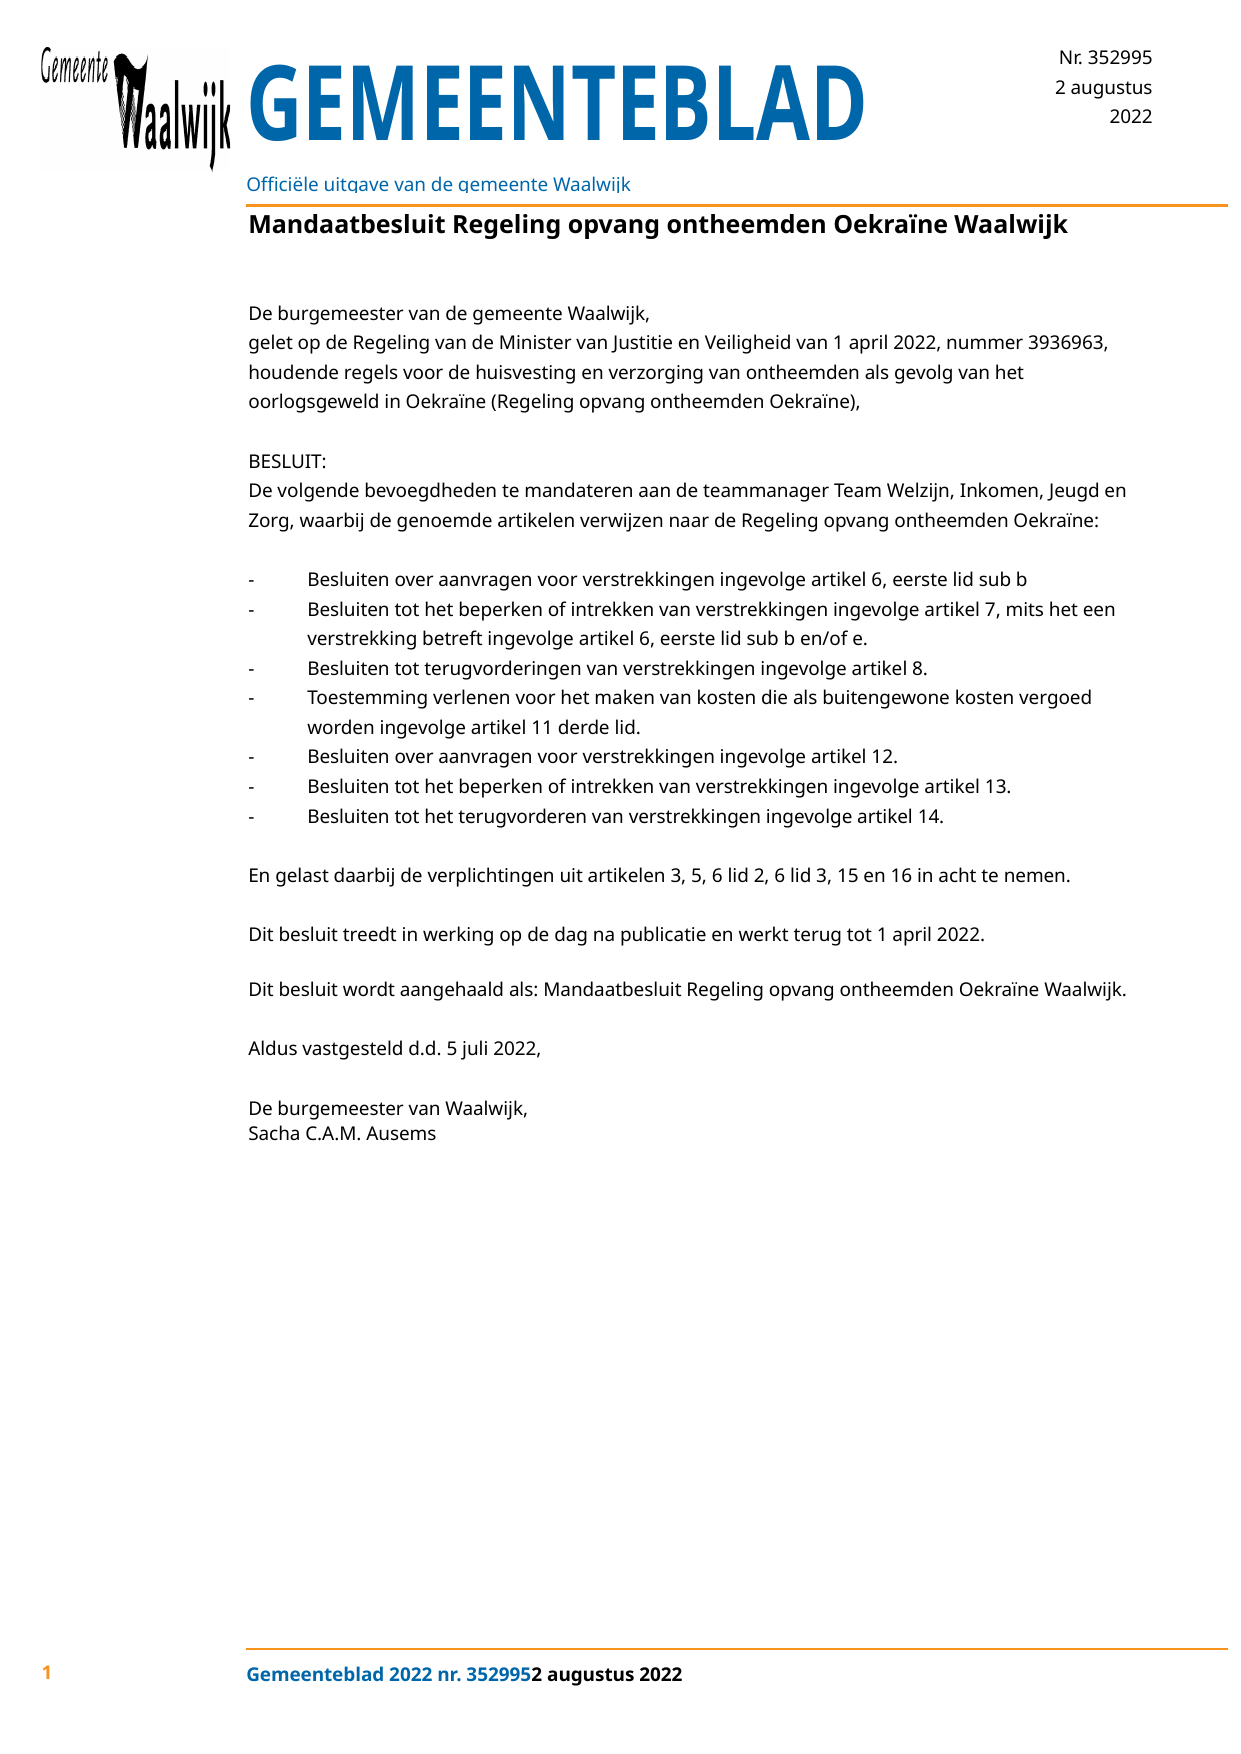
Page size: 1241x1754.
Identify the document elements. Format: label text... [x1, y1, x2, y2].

list Besluiten tot terugvorderingen van verstrekkingen ingevolge artikel 8. [248, 655, 1152, 681]
list Besluiten over aanvragen voor verstrekkingen ingevolge artikel 12. [248, 744, 1152, 769]
text BESLUIT: [248, 448, 1152, 473]
text gelet op de Regeling van de Minister van Justitie en Veiligheid van 1 april 2022, nummer 3936963, houdende regels voor de huisvesting en verzorging van ontheemden als gevolg van het oorlogsgeweld in Oekraïne (Regeling opvang ontheemden Oekraïne), [248, 329, 1152, 414]
text Sacha C.A.M. Ausems [248, 1121, 1152, 1146]
text Dit besluit treedt in werking op de dag na publicatie en werkt terug tot 1 april 2022. [248, 921, 1152, 947]
text De volgende bevoegdheden te mandateren aan de teammanager Team Welzijn, Inkomen, Jeugd en Zorg, waarbij de genoemde artikelen verwijzen naar de Regeling opvang ontheemden Oekraïne: [248, 477, 1152, 533]
text En gelast daarbij de verplichtingen uit artikelen 3, 5, 6 lid 2, 6 lid 3, 15 en 16 in acht te nemen. [248, 862, 1152, 888]
text De burgemeester van de gemeente Waalwijk, [248, 300, 1152, 326]
list Besluiten over aanvragen voor verstrekkingen ingevolge artikel 6, eerste lid sub b [248, 566, 1152, 592]
text Aldus vastgesteld d.d. 5 juli 2022, [248, 1036, 1152, 1061]
picture [41, 47, 231, 172]
list Besluiten tot het beperken of intrekken van verstrekkingen ingevolge artikel 7, mits het een verstrekking betreft ingevolge artikel 6, eerste lid sub b en/of e. [248, 596, 1152, 651]
list Toestemming verlenen voor het maken van kosten die als buitengewone kosten vergoed worden ingevolge artikel 11 derde lid. [248, 684, 1152, 740]
text Mandaatbesluit Regeling opvang ontheemden Oekraïne Waalwijk [248, 207, 1152, 241]
text Dit besluit wordt aangehaald als: Mandaatbesluit Regeling opvang ontheemden Oekraïne Waalwijk. [248, 976, 1152, 1002]
list Besluiten tot het terugvorderen van verstrekkingen ingevolge artikel 14. [248, 803, 1152, 828]
text De burgemeester van Waalwijk, [248, 1095, 1152, 1121]
list Besluiten tot het beperken of intrekken van verstrekkingen ingevolge artikel 13. [248, 773, 1152, 799]
